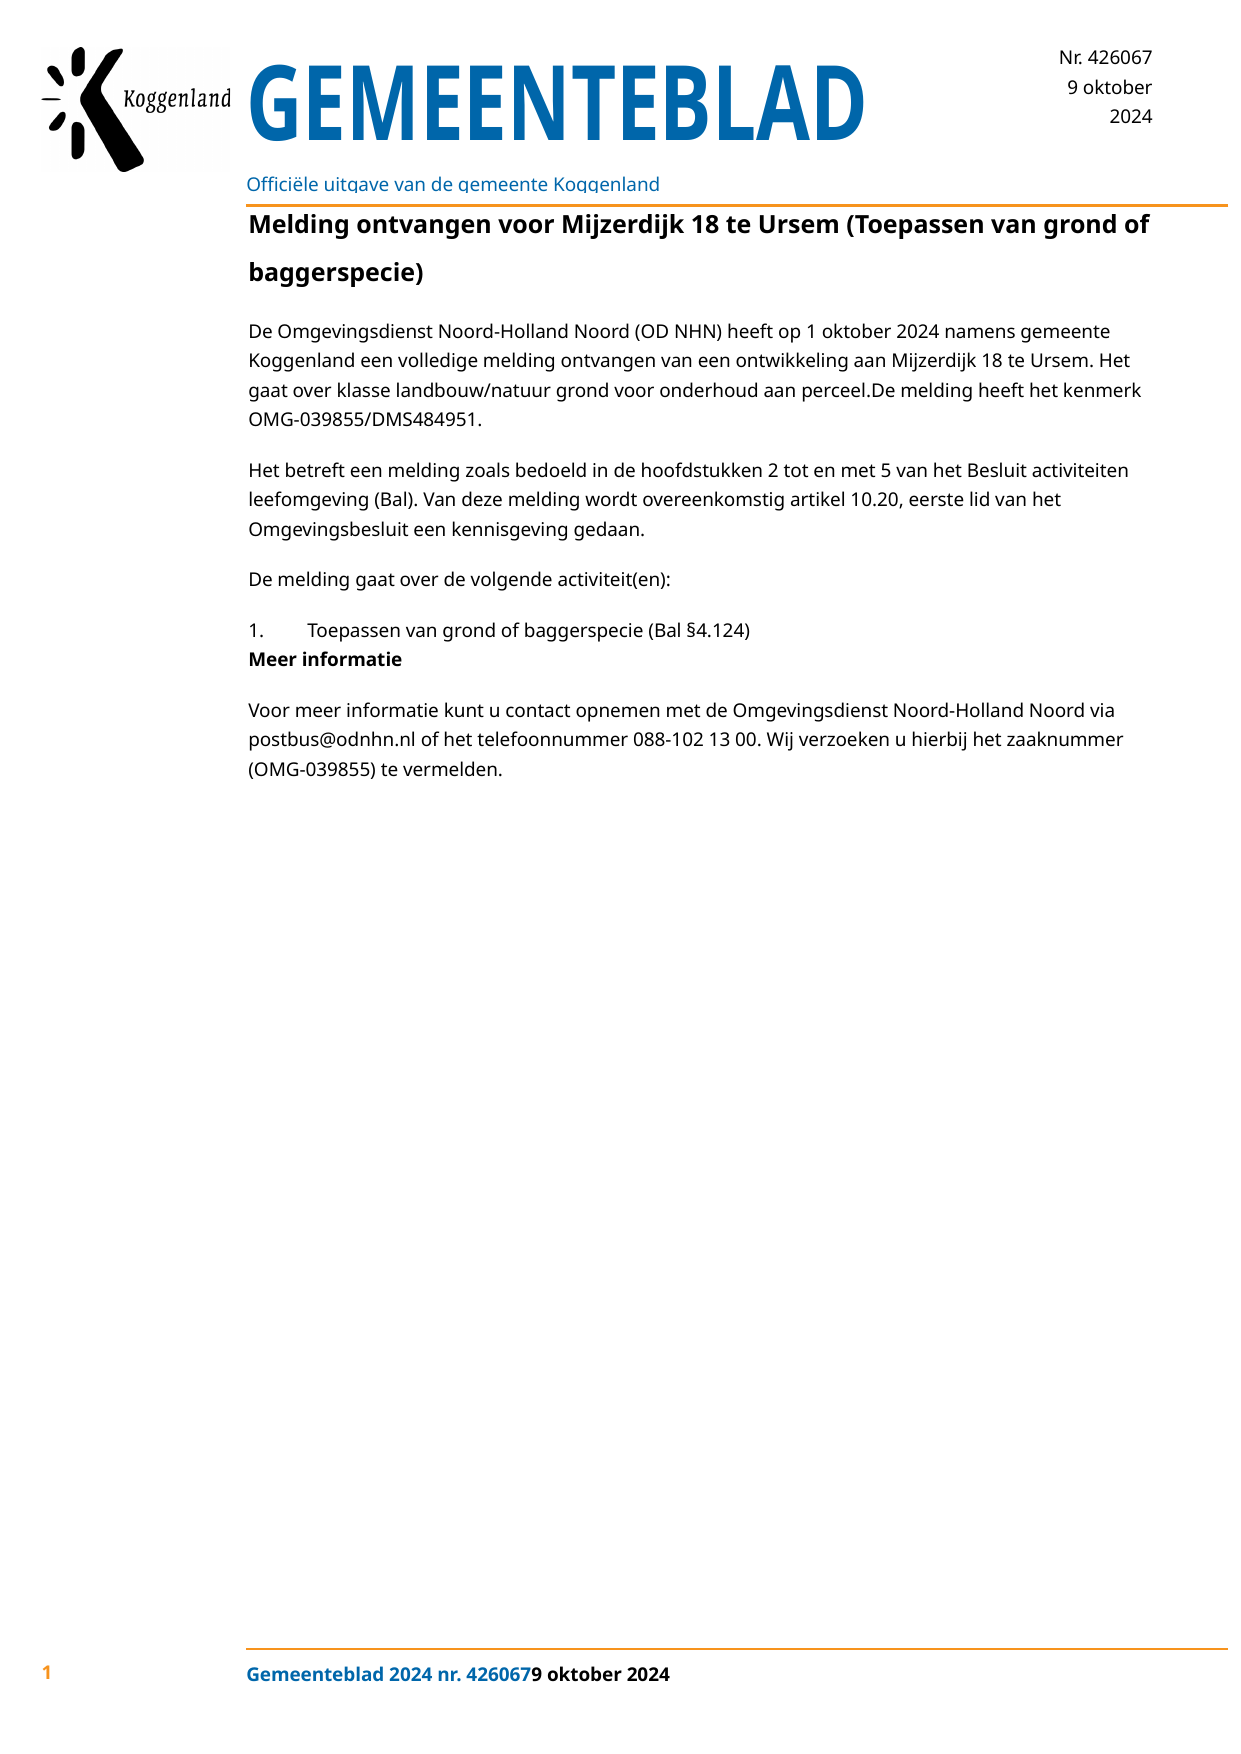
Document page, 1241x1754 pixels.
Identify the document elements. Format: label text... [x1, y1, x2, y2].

picture [41, 47, 231, 172]
text Het betreft een melding zoals bedoeld in de hoofdstukken 2 tot en met 5 van het Besluit activiteiten leefomgeving (Bal). Van deze melding wordt overeenkomstig artikel 10.20, eerste lid van het Omgevingsbesluit een kennisgeving gedaan. [248, 457, 1152, 542]
text Melding ontvangen voor Mijzerdijk 18 te Ursem (Toepassen van grond of baggerspecie) [248, 207, 1152, 288]
text Voor meer informatie kunt u contact opnemen met de Omgevingsdienst Noord-Holland Noord via postbus@odnhn.nl of het telefoonnummer 088-102 13 00. Wij verzoeken u hierbij het zaaknummer (OMG-039855) te vermelden. [248, 697, 1152, 782]
list Toepassen van grond of baggerspecie (Bal §4.124) [248, 617, 1152, 643]
text De melding gaat over de volgende activiteit(en): [248, 567, 1152, 592]
text Meer informatie [248, 647, 1152, 672]
text De Omgevingsdienst Noord-Holland Noord (OD NHN) heeft op 1 oktober 2024 namens gemeente Koggenland een volledige melding ontvangen van een ontwikkeling aan Mijzerdijk 18 te Ursem. Het gaat over klasse landbouw/natuur grond voor onderhoud aan perceel.De melding heeft het kenmerk OMG-039855/DMS484951. [248, 318, 1152, 432]
